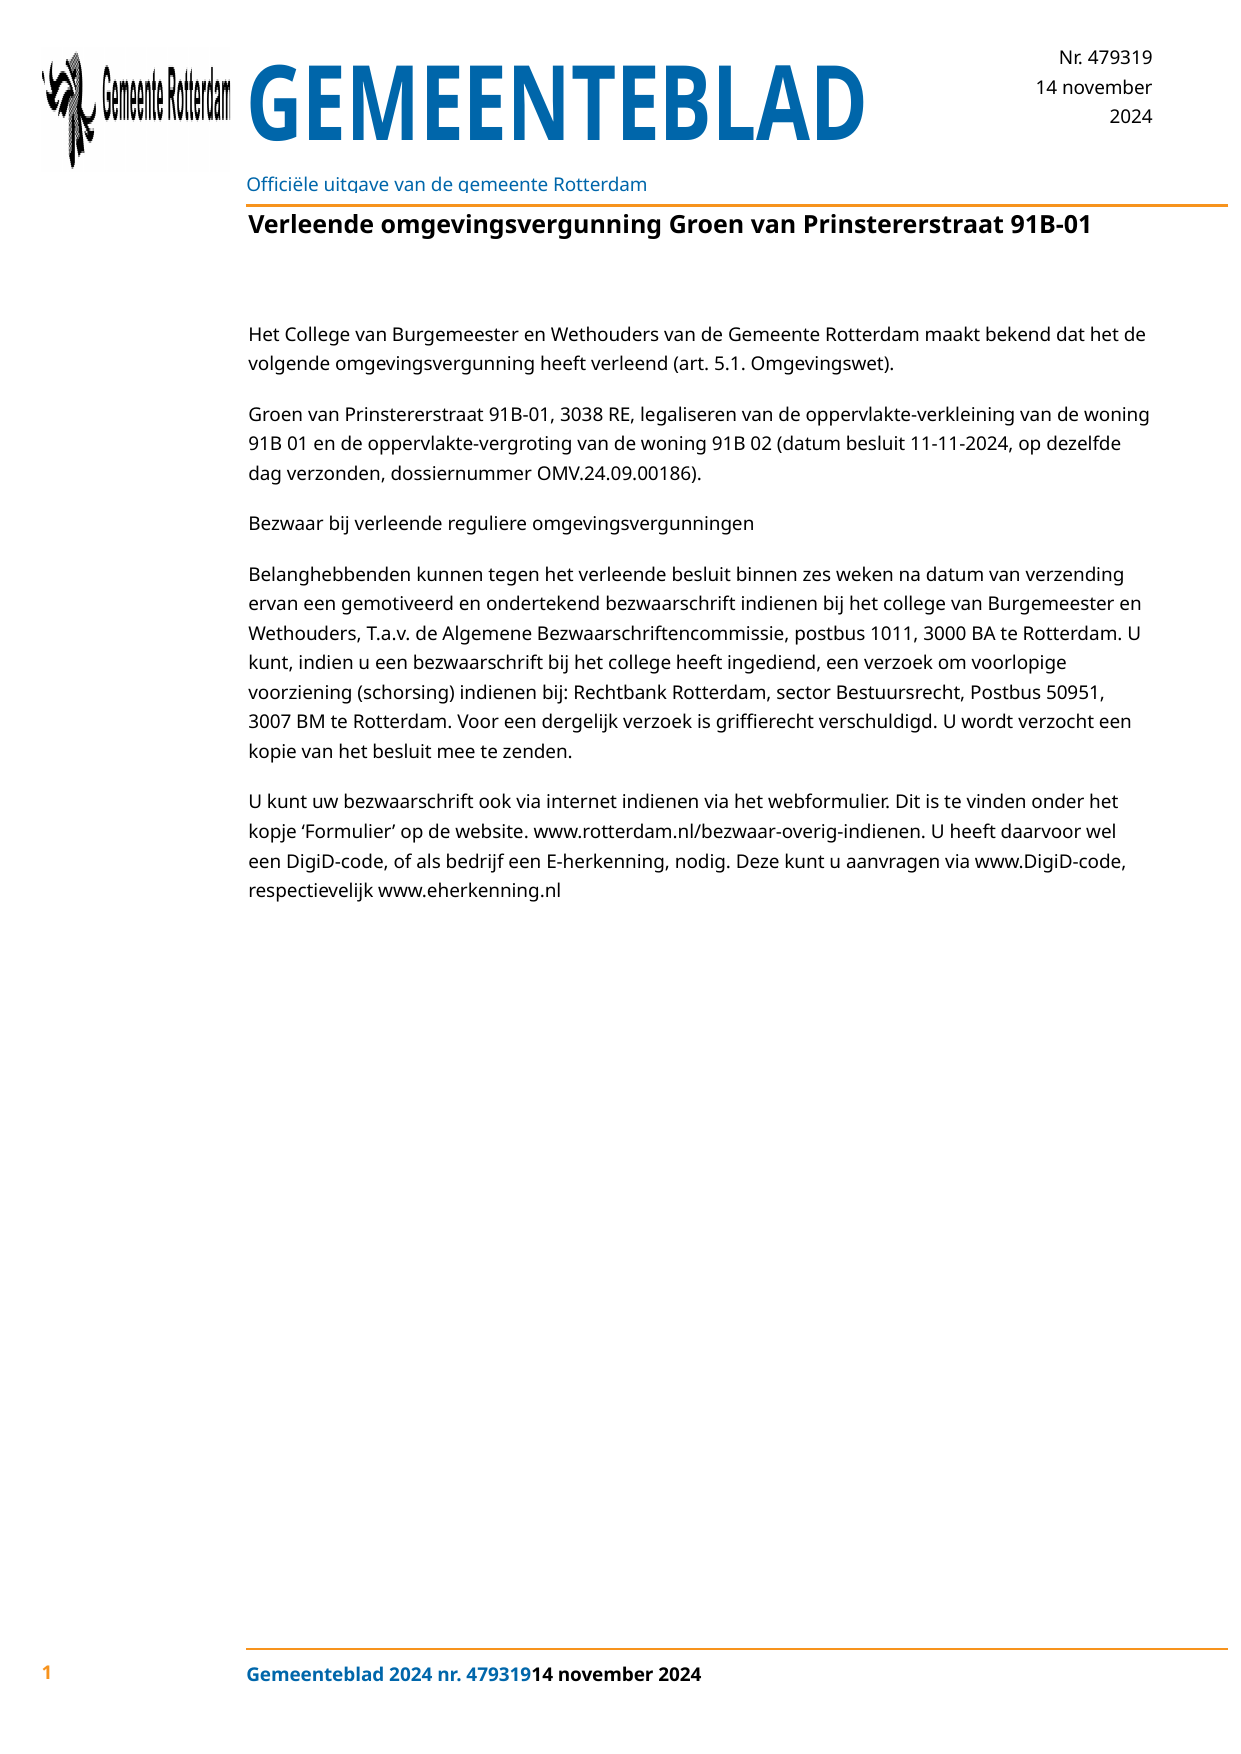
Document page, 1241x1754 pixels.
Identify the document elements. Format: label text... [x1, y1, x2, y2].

text Verleende omgevingsvergunning Groen van Prinstererstraat 91B-01 [248, 207, 1152, 241]
text Het College van Burgemeester en Wethouders van de Gemeente Rotterdam maakt bekend dat het de volgende omgevingsvergunning heeft verleend (art. 5.1. Omgevingswet). [248, 321, 1152, 376]
text U kunt uw bezwaarschrift ook via internet indienen via het webformulier. Dit is te vinden onder het kopje ‘Formulier’ op de website. www.rotterdam.nl/bezwaar-overig-indienen. U heeft daarvoor wel een DigiD-code, of als bedrijf een E-herkenning, nodig. Deze kunt u aanvragen via www.DigiD-code, respectievelijk www.eherkenning.nl [248, 789, 1152, 903]
picture [41, 47, 231, 172]
text Bezwaar bij verleende reguliere omgevingsvergunningen [248, 510, 1152, 536]
text Groen van Prinstererstraat 91B-01, 3038 RE, legaliseren van de oppervlakte-verkleining van de woning 91B 01 en de oppervlakte-vergroting van de woning 91B 02 (datum besluit 11-11-2024, op dezelfde dag verzonden, dossiernummer OMV.24.09.00186). [248, 401, 1152, 486]
text Belanghebbenden kunnen tegen het verleende besluit binnen zes weken na datum van verzending ervan een gemotiveerd en ondertekend bezwaarschrift indienen bij het college van Burgemeester en Wethouders, T.a.v. de Algemene Bezwaarschriftencommissie, postbus 1011, 3000 BA te Rotterdam. U kunt, indien u een bezwaarschrift bij het college heeft ingediend, een verzoek om voorlopige voorziening (schorsing) indienen bij: Rechtbank Rotterdam, sector Bestuursrecht, Postbus 50951, 3007 BM te Rotterdam. Voor een dergelijk verzoek is griffierecht verschuldigd. U wordt verzocht een kopie van het besluit mee te zenden. [248, 561, 1152, 764]
